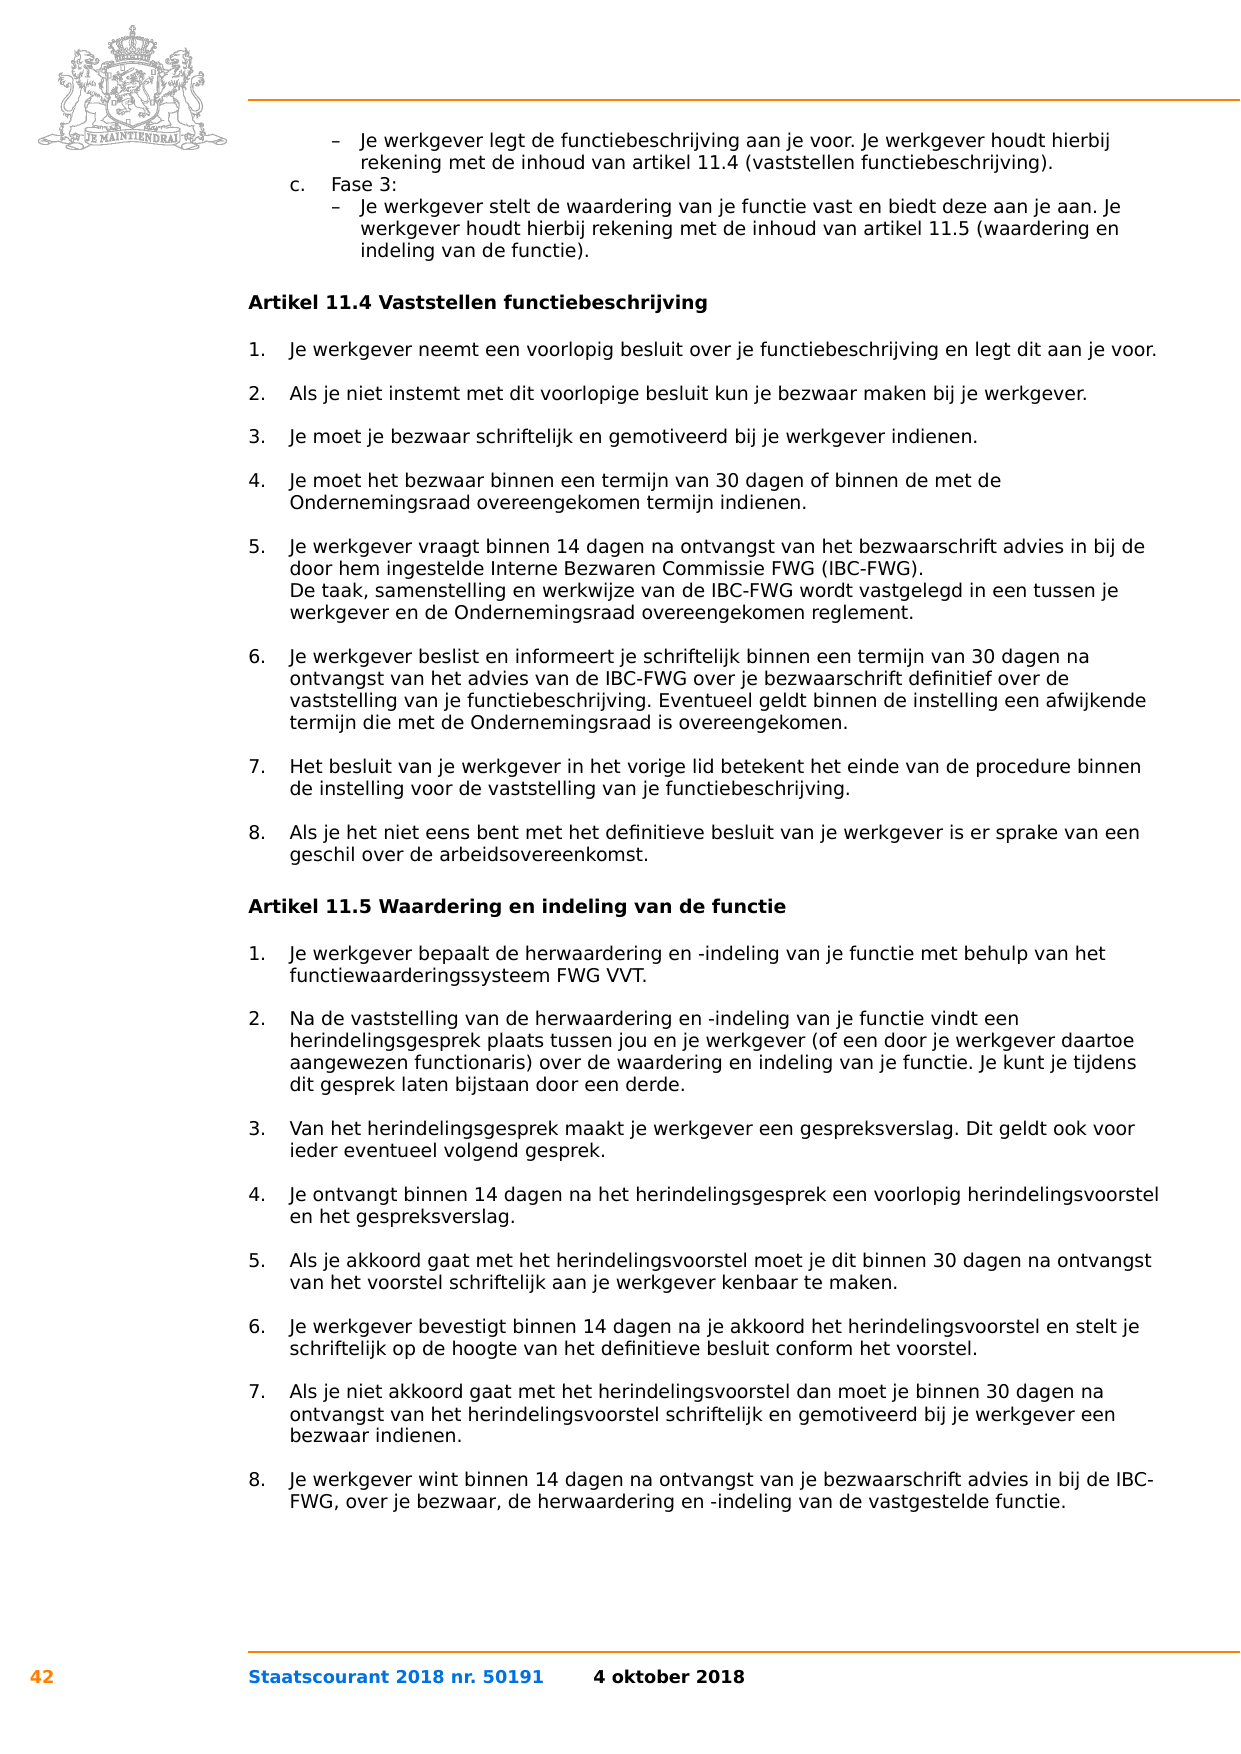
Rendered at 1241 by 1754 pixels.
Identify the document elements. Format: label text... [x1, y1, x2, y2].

text 4. Je ontvangt binnen 14 dagen na het herindelingsgesprek een voorlopig herindelingsvoorstel en het gespreksverslag. [248, 1184, 1163, 1228]
subtitle Artikel 11.5 Waardering en indeling van de functie [248, 896, 1163, 917]
text 5. Als je akkoord gaat met het herindelingsvoorstel moet je dit binnen 30 dagen na ontvangst van het voorstel schriftelijk aan je werkgever kenbaar te maken. [248, 1250, 1163, 1294]
text 3. Je moet je bezwaar schriftelijk en gemotiveerd bij je werkgever indienen. [248, 426, 1163, 448]
text 4. Je moet het bezwaar binnen een termijn van 30 dagen of binnen de met de Ondernemingsraad overeengekomen termijn indienen. [248, 470, 1163, 514]
picture [38, 25, 227, 150]
text 5. Je werkgever vraagt binnen 14 dagen na ontvangst van het bezwaarschrift advies in bij de door hem ingestelde Interne Bezwaren Commissie FWG (IBC-FWG). [248, 536, 1163, 580]
text 2. Als je niet instemt met dit voorlopige besluit kun je bezwaar maken bij je werkgever. [248, 383, 1163, 404]
text 6. Je werkgever beslist en informeert je schriftelijk binnen een termijn van 30 dagen na ontvangst van het advies van de IBC-FWG over je bezwaarschrift definitief over de vaststelling van je functiebeschrijving. Eventueel geldt binnen de instelling een afwijkende termijn die met de Ondernemingsraad is overeengekomen. [248, 646, 1163, 734]
text 6. Je werkgever bevestigt binnen 14 dagen na je akkoord het herindelingsvoorstel en stelt je schriftelijk op de hoogte van het definitieve besluit conform het voorstel. [248, 1316, 1163, 1359]
text – Je werkgever legt de functiebeschrijving aan je voor. Je werkgever houdt hierbij rekening met de inhoud van artikel 11.4 (vaststellen functiebeschrijving). [331, 130, 1163, 174]
subtitle Artikel 11.4 Vaststellen functiebeschrijving [248, 292, 1163, 314]
text De taak, samenstelling en werkwijze van de IBC-FWG wordt vastgelegd in een tussen je werkgever en de Ondernemingsraad overeengekomen reglement. [289, 580, 1163, 624]
text 1. Je werkgever bepaalt de herwaardering en -indeling van je functie met behulp van het functiewaarderingssysteem FWG VVT. [248, 942, 1163, 986]
text 8. Als je het niet eens bent met het definitieve besluit van je werkgever is er sprake van een geschil over de arbeidsovereenkomst. [248, 822, 1163, 866]
text 7. Als je niet akkoord gaat met het herindelingsvoorstel dan moet je binnen 30 dagen na ontvangst van het herindelingsvoorstel schriftelijk en gemotiveerd bij je werkgever een bezwaar indienen. [248, 1381, 1163, 1447]
text 7. Het besluit van je werkgever in het vorige lid betekent het einde van de procedure binnen de instelling voor de vaststelling van je functiebeschrijving. [248, 756, 1163, 800]
text c. Fase 3: [289, 174, 1163, 196]
text – Je werkgever stelt de waardering van je functie vast en biedt deze aan je aan. Je werkgever houdt hierbij rekening met de inhoud van artikel 11.5 (waardering en indeling van de functie). [331, 196, 1163, 262]
text 8. Je werkgever wint binnen 14 dagen na ontvangst van je bezwaarschrift advies in bij de IBC-FWG, over je bezwaar, de herwaardering en -indeling van de vastgestelde functie. [248, 1469, 1163, 1513]
text 2. Na de vaststelling van de herwaardering en -indeling van je functie vindt een herindelingsgesprek plaats tussen jou en je werkgever (of een door je werkgever daartoe aangewezen functionaris) over de waardering en indeling van je functie. Je kunt je tijdens dit gesprek laten bijstaan door een derde. [248, 1008, 1163, 1096]
text 1. Je werkgever neemt een voorlopig besluit over je functiebeschrijving en legt dit aan je voor. [248, 339, 1163, 361]
text 3. Van het herindelingsgesprek maakt je werkgever een gespreksverslag. Dit geldt ook voor ieder eventueel volgend gesprek. [248, 1118, 1163, 1162]
